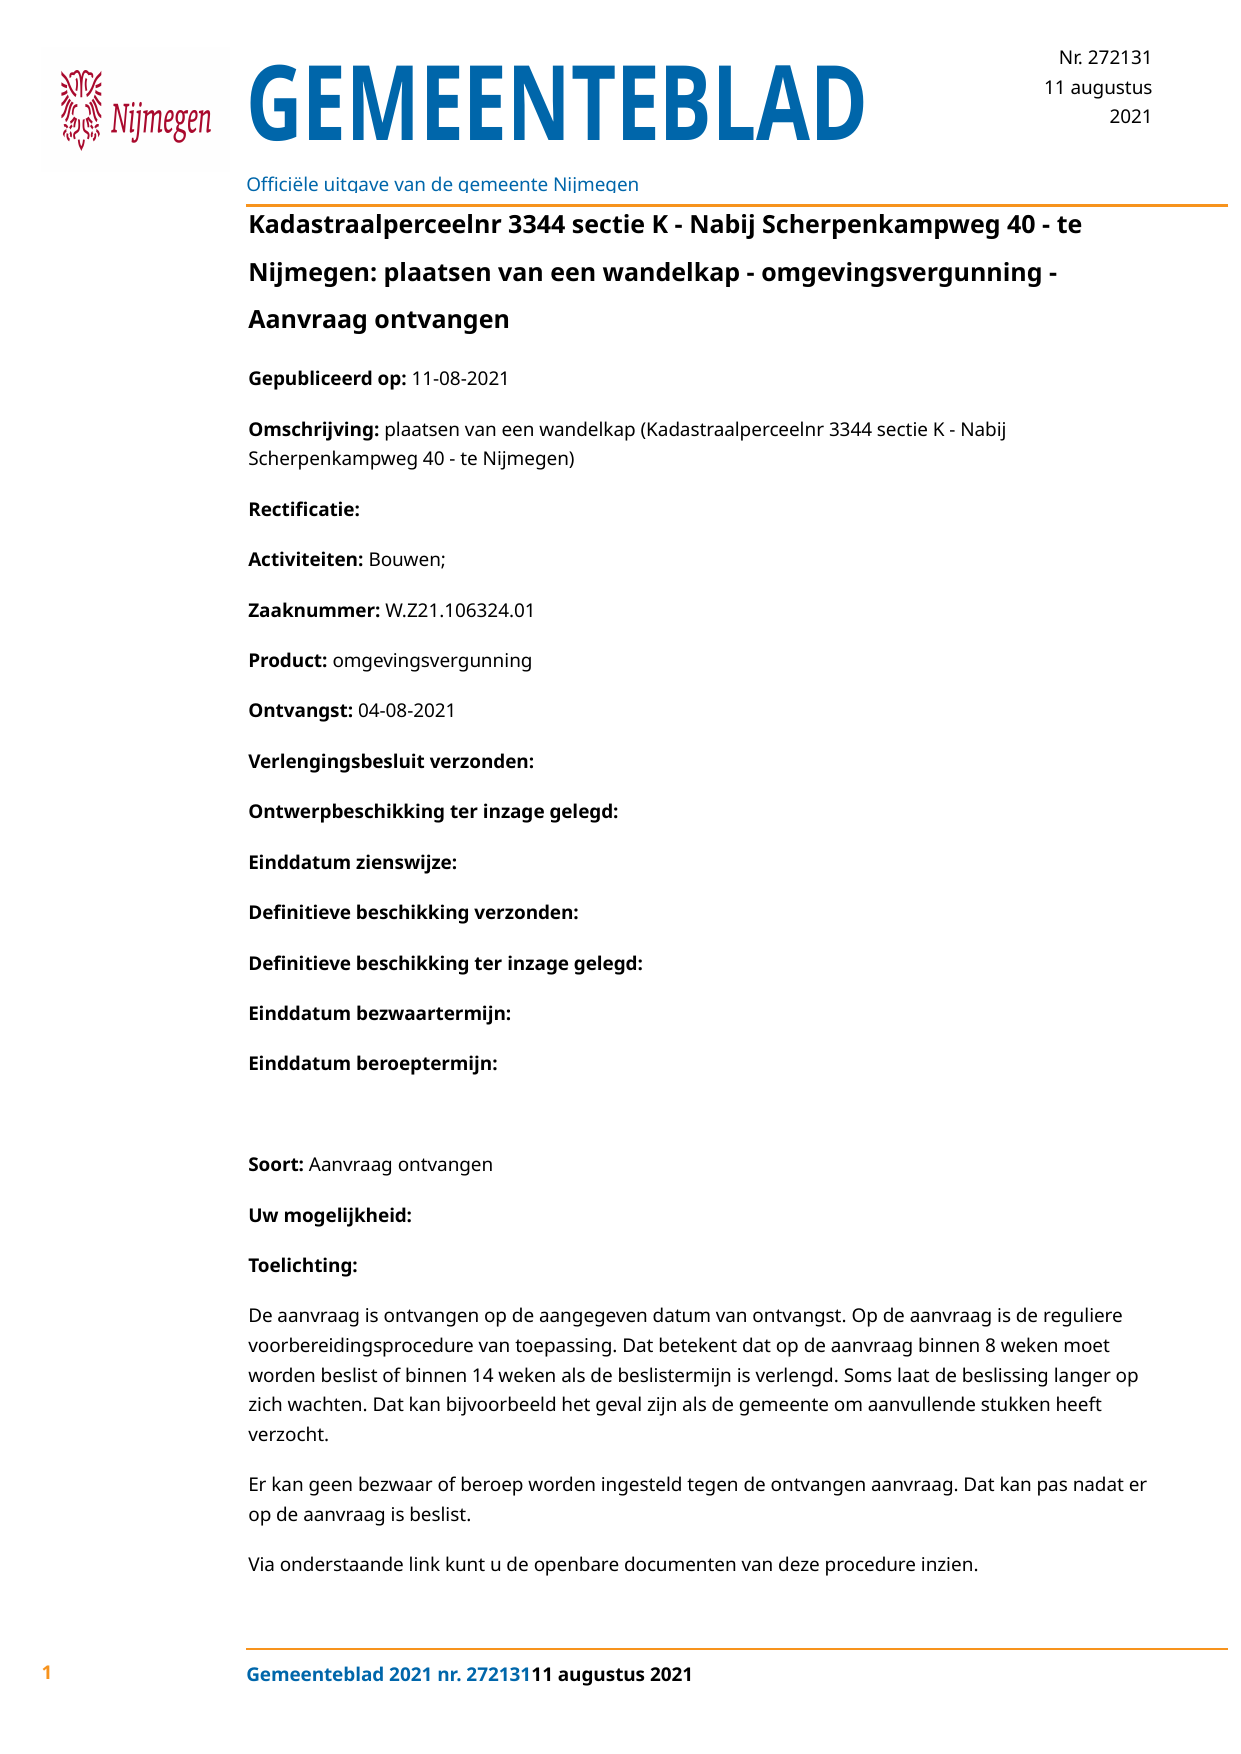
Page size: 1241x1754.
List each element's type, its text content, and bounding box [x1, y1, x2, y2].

text Product: omgevingsvergunning [248, 647, 1152, 673]
text Gepubliceerd op: 11-08-2021 [248, 366, 1152, 391]
text Einddatum zienswijze: [248, 849, 1152, 874]
text Soort: Aanvraag ontvangen [248, 1151, 1152, 1177]
text Einddatum beroeptermijn: [248, 1051, 1152, 1076]
text Kadastraalperceelnr 3344 sectie K - Nabij Scherpenkampweg 40 - te Nijmegen: plaatsen van een wandelkap - omgevingsvergunning - Aanvraag ontvangen [248, 207, 1152, 336]
text Ontvangst: 04-08-2021 [248, 698, 1152, 723]
text Verlengingsbesluit verzonden: [248, 748, 1152, 774]
text Via onderstaande link kunt u de openbare documenten van deze procedure inzien. [248, 1551, 1152, 1577]
text Omschrijving: plaatsen van een wandelkap (Kadastraalperceelnr 3344 sectie K - Nabij Scherpenkampweg 40 - te Nijmegen) [248, 416, 1152, 471]
text Uw mogelijkheid: [248, 1202, 1152, 1227]
text Er kan geen bezwaar of beroep worden ingesteld tegen de ontvangen aanvraag. Dat kan pas nadat er op de aanvraag is beslist. [248, 1471, 1152, 1527]
text De aanvraag is ontvangen op de aangegeven datum van ontvangst. Op de aanvraag is de reguliere voorbereidingsprocedure van toepassing. Dat betekent dat op de aanvraag binnen 8 weken moet worden beslist of binnen 14 weken als de beslistermijn is verlengd. Soms laat de beslissing langer op zich wachten. Dat kan bijvoorbeeld het geval zijn als de gemeente om aanvullende stukken heeft verzocht. [248, 1303, 1152, 1447]
text Zaaknummer: W.Z21.106324.01 [248, 597, 1152, 622]
text Toelichting: [248, 1252, 1152, 1278]
text Definitieve beschikking verzonden: [248, 899, 1152, 925]
text Definitieve beschikking ter inzage gelegd: [248, 950, 1152, 975]
text Ontwerpbeschikking ter inzage gelegd: [248, 798, 1152, 824]
text Rectificatie: [248, 496, 1152, 522]
text Einddatum bezwaartermijn: [248, 1000, 1152, 1026]
text Activiteiten: Bouwen; [248, 546, 1152, 572]
picture [41, 47, 231, 172]
